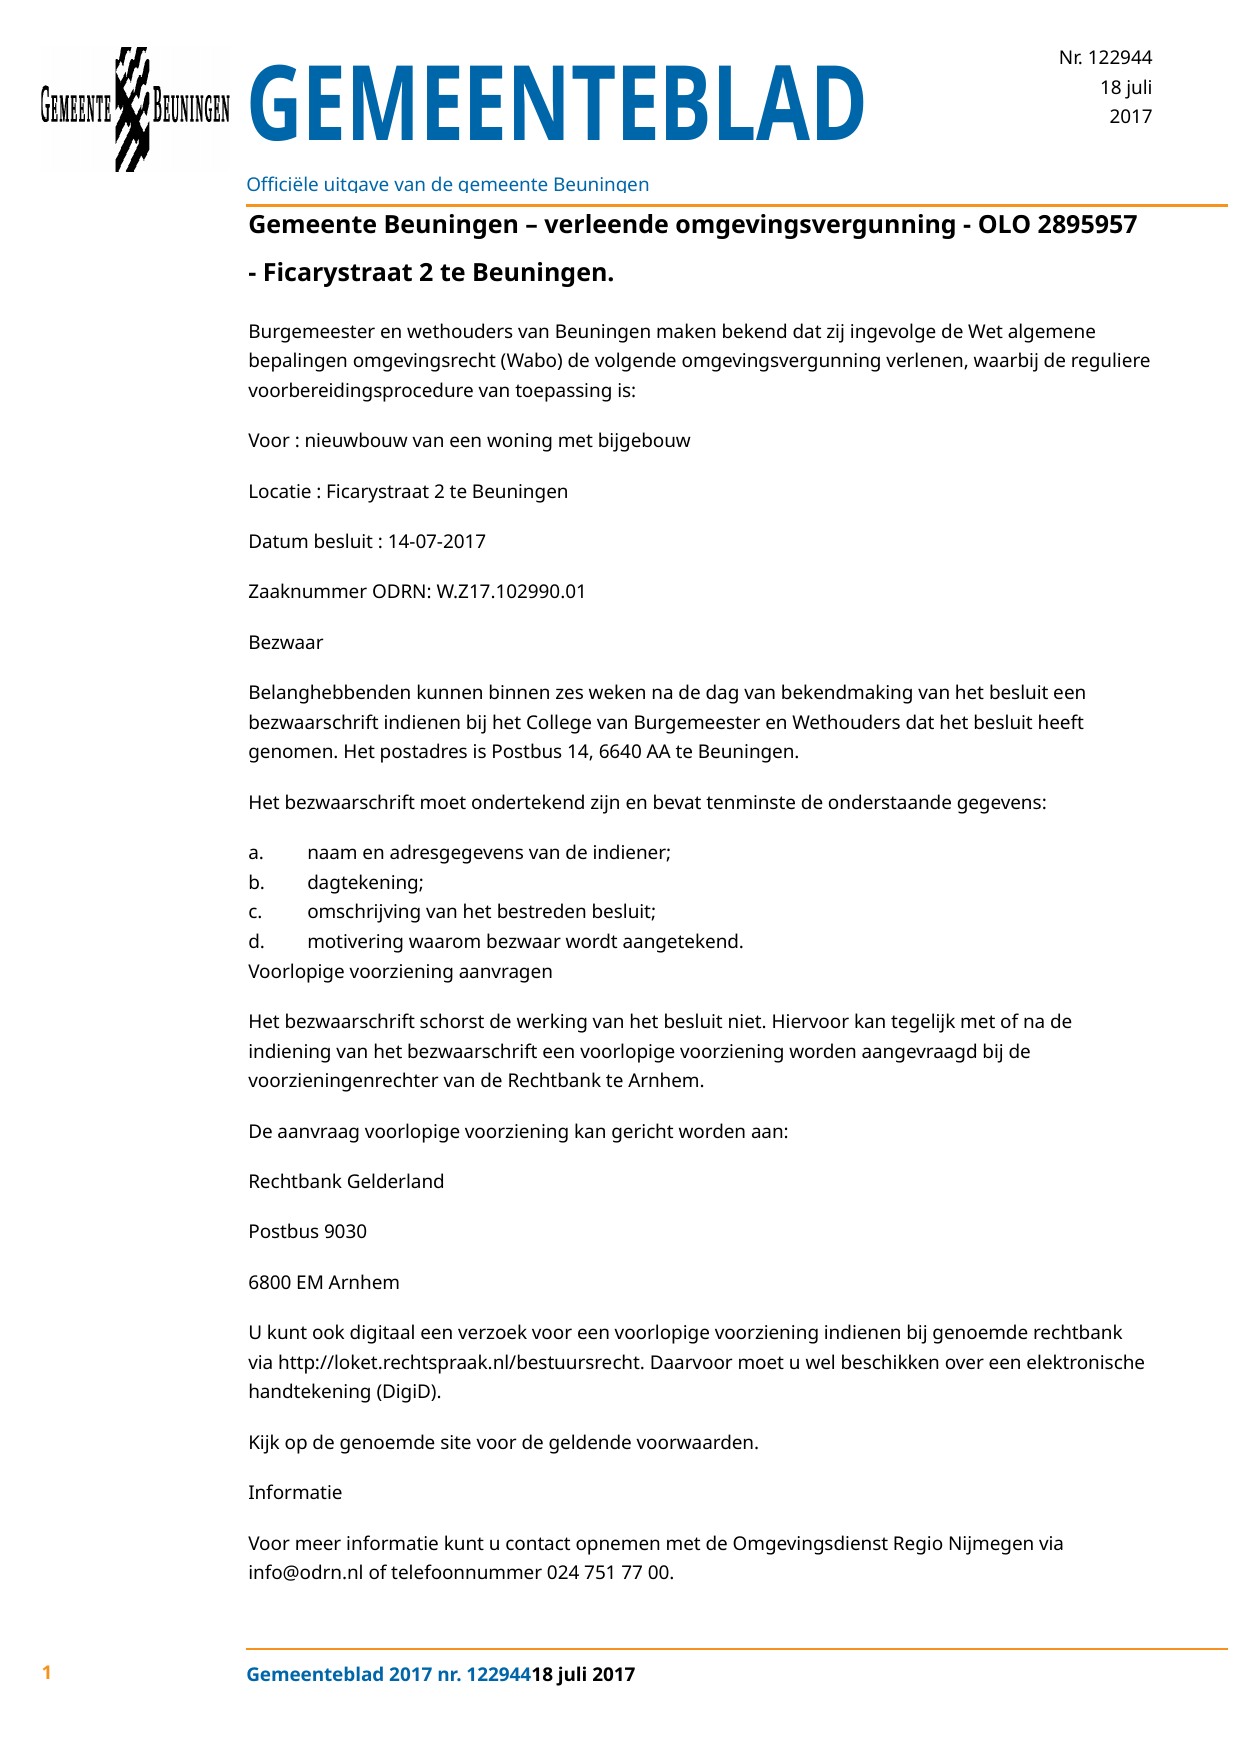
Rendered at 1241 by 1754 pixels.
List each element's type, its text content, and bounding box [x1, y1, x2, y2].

text Burgemeester en wethouders van Beuningen maken bekend dat zij ingevolge de Wet algemene bepalingen omgevingsrecht (Wabo) de volgende omgevingsvergunning verlenen, waarbij de reguliere voorbereidingsprocedure van toepassing is: [248, 318, 1152, 403]
list naam en adresgegevens van de indiener; [248, 839, 1152, 865]
list motivering waarom bezwaar wordt aangetekend. [248, 928, 1152, 954]
text Voor : nieuwbouw van een woning met bijgebouw [248, 427, 1152, 453]
text Bezwaar [248, 629, 1152, 655]
list dagtekening; [248, 869, 1152, 895]
text Informatie [248, 1479, 1152, 1505]
text Het bezwaarschrift moet ondertekend zijn en bevat tenminste de onderstaande gegevens: [248, 789, 1152, 815]
text 6800 EM Arnhem [248, 1269, 1152, 1295]
text De aanvraag voorlopige voorziening kan gericht worden aan: [248, 1118, 1152, 1144]
text Voor meer informatie kunt u contact opnemen met de Omgevingsdienst Regio Nijmegen via info@odrn.nl of telefoonnummer 024 751 77 00. [248, 1530, 1152, 1585]
text Postbus 9030 [248, 1219, 1152, 1244]
text Rechtbank Gelderland [248, 1168, 1152, 1194]
text Het bezwaarschrift schorst de werking van het besluit niet. Hiervoor kan tegelijk met of na de indiening van het bezwaarschrift een voorlopige voorziening worden aangevraagd bij de voorzieningenrechter van de Rechtbank te Arnhem. [248, 1008, 1152, 1093]
list omschrijving van het bestreden besluit; [248, 899, 1152, 924]
text U kunt ook digitaal een verzoek voor een voorlopige voorziening indienen bij genoemde rechtbank via http://loket.rechtspraak.nl/bestuursrecht. Daarvoor moet u wel beschikken over een elektronische handtekening (DigiD). [248, 1319, 1152, 1404]
text Gemeente Beuningen – verleende omgevingsvergunning - OLO 2895957 - Ficarystraat 2 te Beuningen. [248, 207, 1152, 288]
picture [41, 47, 231, 172]
text Kijk op de genoemde site voor de geldende voorwaarden. [248, 1429, 1152, 1455]
text Belanghebbenden kunnen binnen zes weken na de dag van bekendmaking van het besluit een bezwaarschrift indienen bij het College van Burgemeester en Wethouders dat het besluit heeft genomen. Het postadres is Postbus 14, 6640 AA te Beuningen. [248, 679, 1152, 764]
text Datum besluit : 14-07-2017 [248, 528, 1152, 554]
text Voorlopige voorziening aanvragen [248, 958, 1152, 984]
text Zaaknummer ODRN: W.Z17.102990.01 [248, 579, 1152, 604]
text Locatie : Ficarystraat 2 te Beuningen [248, 478, 1152, 504]
